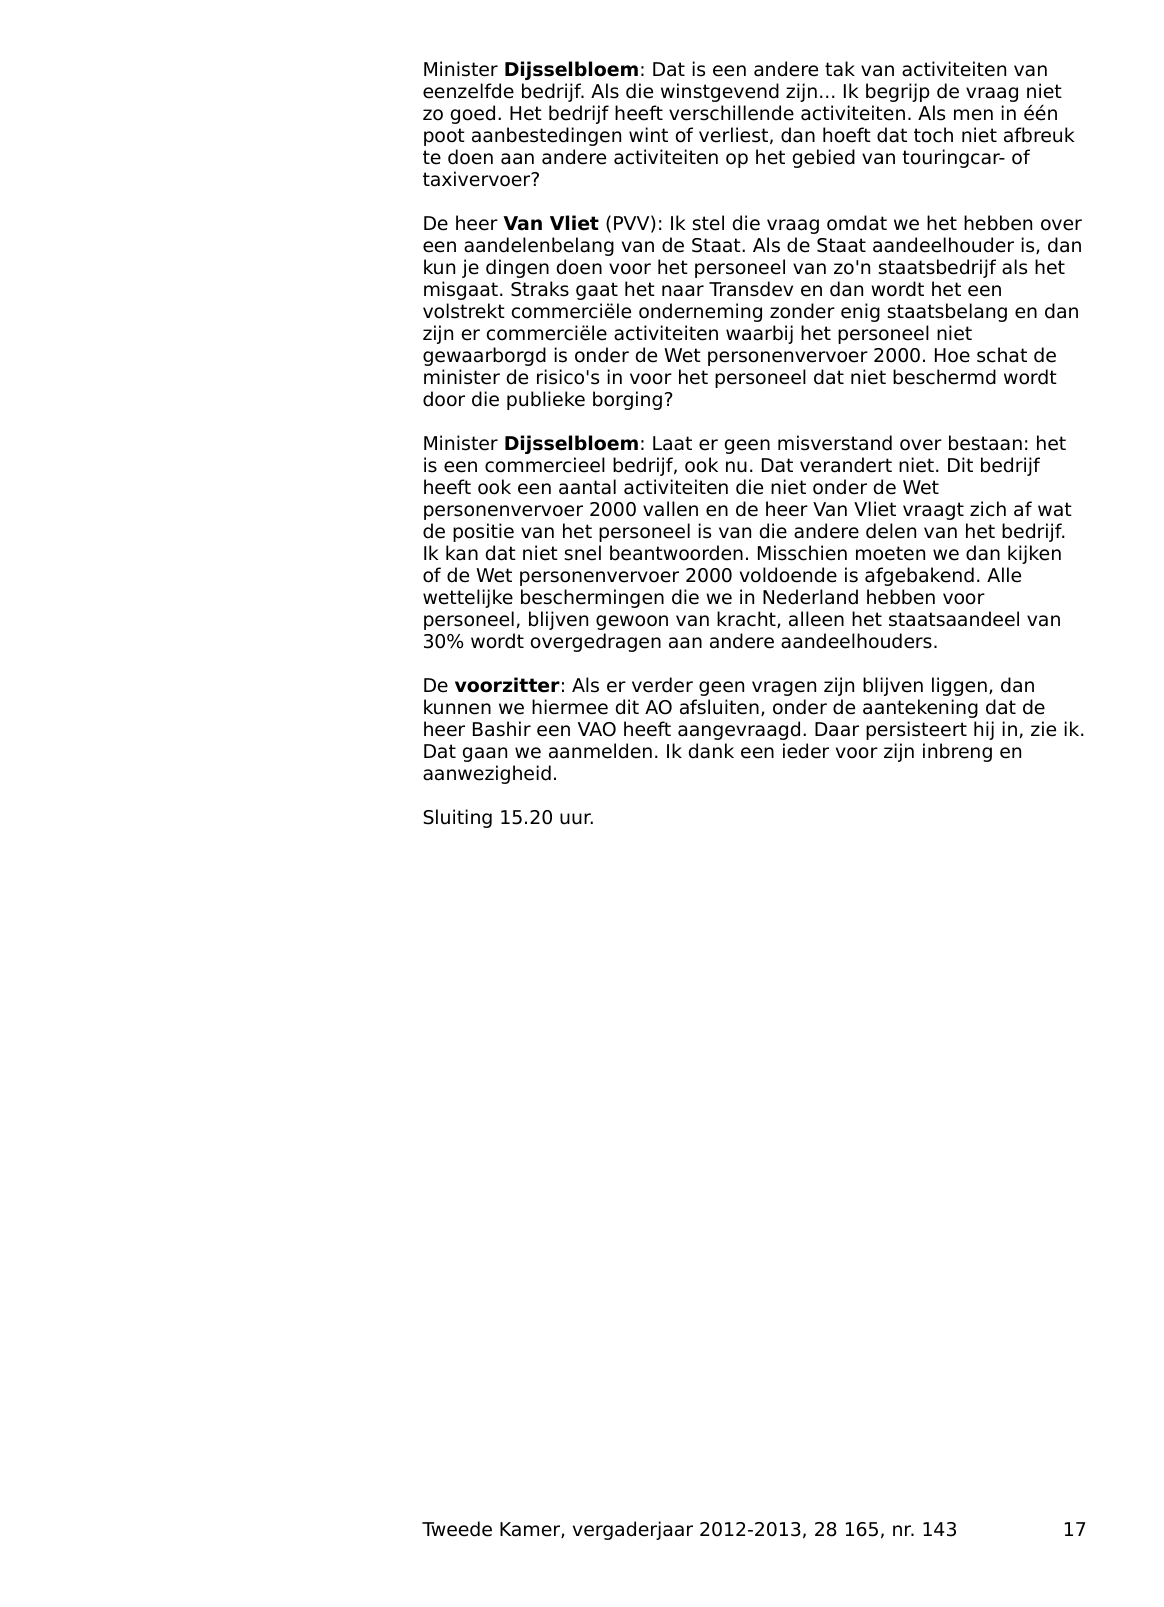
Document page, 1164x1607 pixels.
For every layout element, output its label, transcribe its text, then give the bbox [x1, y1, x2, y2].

text Minister Dijsselbloem: Dat is een andere tak van activiteiten van eenzelfde bedrijf. Als die winstgevend zijn... Ik begrijp de vraag niet zo goed. Het bedrijf heeft verschillende activiteiten. Als men in één poot aanbestedingen wint of verliest, dan hoeft dat toch niet afbreuk te doen aan andere activiteiten op het gebied van touringcar- of taxivervoer? [422, 59, 1087, 191]
text De voorzitter: Als er verder geen vragen zijn blijven liggen, dan kunnen we hiermee dit AO afsluiten, onder de aantekening dat de heer Bashir een VAO heeft aangevraagd. Daar persisteert hij in, zie ik. Dat gaan we aanmelden. Ik dank een ieder voor zijn inbreng en aanwezigheid. [422, 675, 1087, 785]
text Minister Dijsselbloem: Laat er geen misverstand over bestaan: het is een commercieel bedrijf, ook nu. Dat verandert niet. Dit bedrijf heeft ook een aantal activiteiten die niet onder de Wet personenvervoer 2000 vallen en de heer Van Vliet vraagt zich af wat de positie van het personeel is van die andere delen van het bedrijf. Ik kan dat niet snel beantwoorden. Misschien moeten we dan kijken of de Wet personenvervoer 2000 voldoende is afgebakend. Alle wettelijke beschermingen die we in Nederland hebben voor personeel, blijven gewoon van kracht, alleen het staatsaandeel van 30% wordt overgedragen aan andere aandeelhouders. [422, 433, 1087, 653]
text De heer Van Vliet (PVV): Ik stel die vraag omdat we het hebben over een aandelenbelang van de Staat. Als de Staat aandeelhouder is, dan kun je dingen doen voor het personeel van zo'n staatsbedrijf als het misgaat. Straks gaat het naar Transdev en dan wordt het een volstrekt commerciële onderneming zonder enig staatsbelang en dan zijn er commerciële activiteiten waarbij het personeel niet gewaarborgd is onder de Wet personenvervoer 2000. Hoe schat de minister de risico's in voor het personeel dat niet beschermd wordt door die publieke borging? [422, 213, 1087, 411]
text Sluiting 15.20 uur. [422, 807, 1087, 829]
